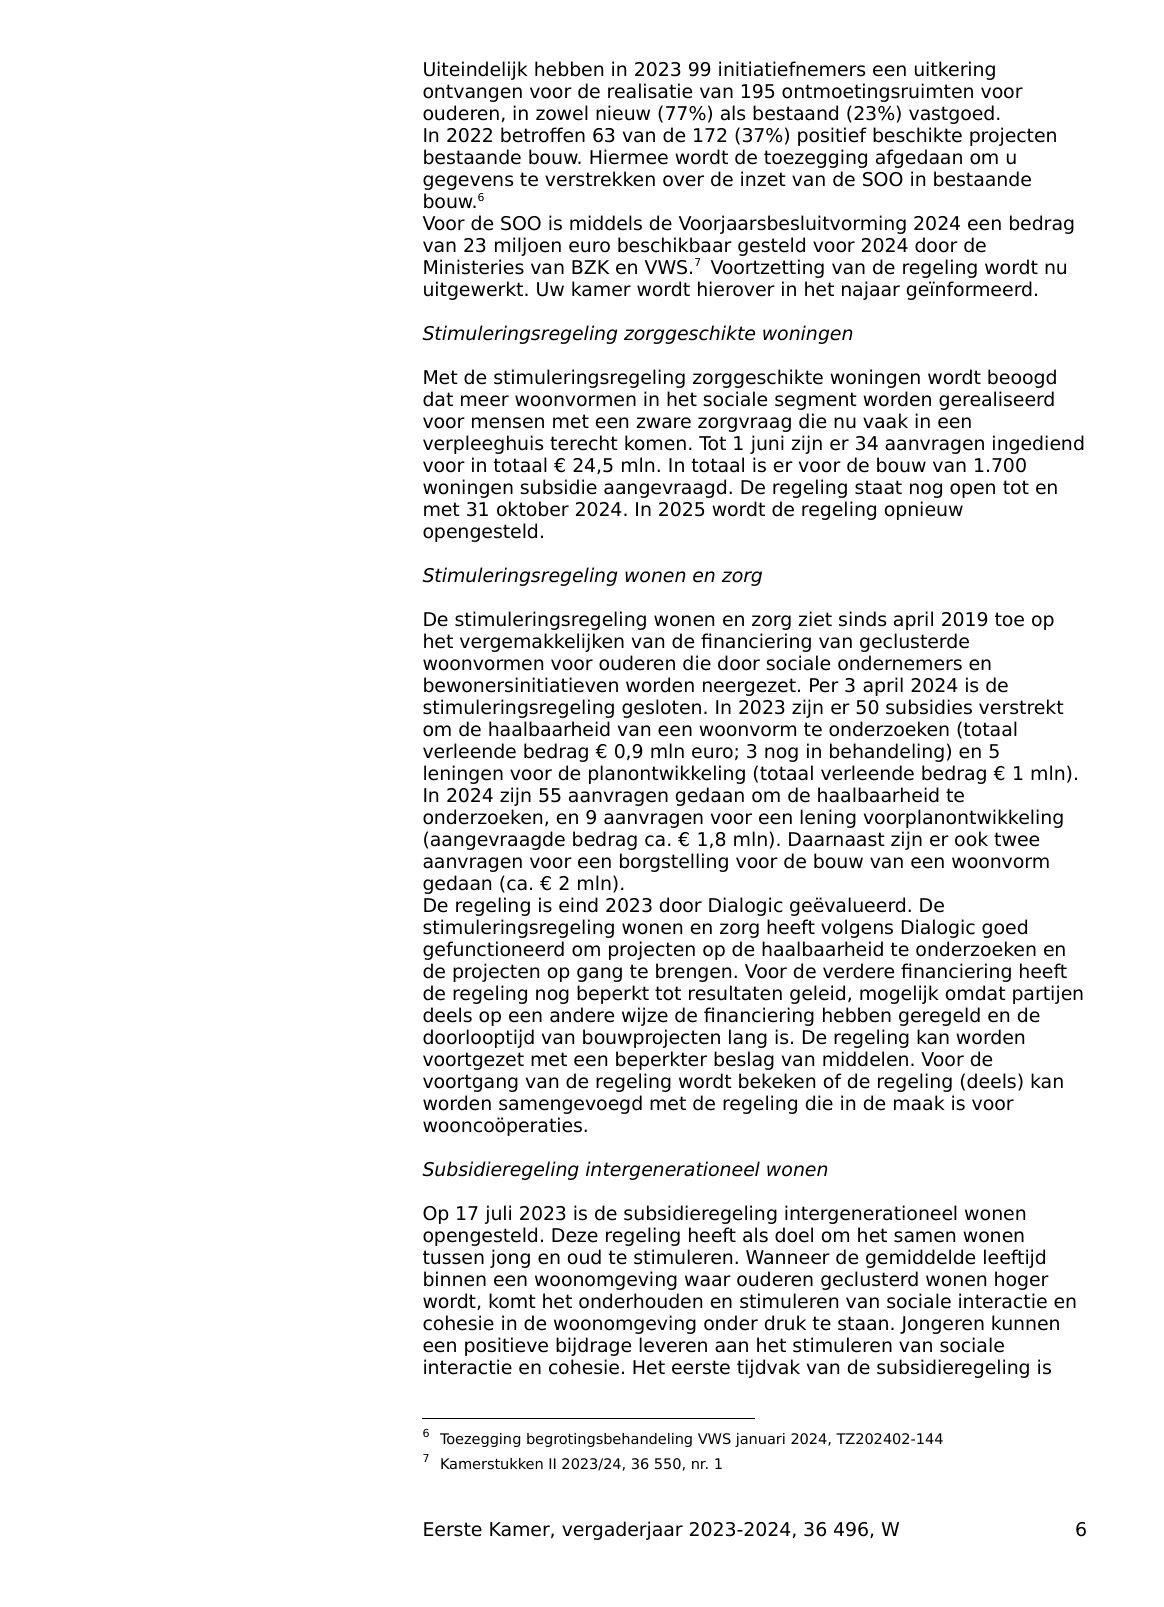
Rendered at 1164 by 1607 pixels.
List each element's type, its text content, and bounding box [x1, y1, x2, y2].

subtitle Stimuleringsregeling wonen en zorg [422, 565, 1087, 587]
text De regeling is eind 2023 door Dialogic geëvalueerd. De stimuleringsregeling wonen en zorg heeft volgens Dialogic goed gefunctioneerd om projecten op de haalbaarheid te onderzoeken en de projecten op gang te brengen. Voor de verdere financiering heeft de regeling nog beperkt tot resultaten geleid, mogelijk omdat partijen deels op een andere wijze de financiering hebben geregeld en de doorlooptijd van bouwprojecten lang is. De regeling kan worden voortgezet met een beperkter beslag van middelen. Voor de voortgang van de regeling wordt bekeken of de regeling (deels) kan worden samengevoegd met de regeling die in de maak is voor wooncoöperaties. [422, 895, 1087, 1137]
text Voor de SOO is middels de Voorjaarsbesluitvorming 2024 een bedrag van 23 miljoen euro beschikbaar gesteld voor 2024 door de Ministeries van BZK en VWS. Voortzetting van de regeling wordt nu uitgewerkt. Uw kamer wordt hierover in het najaar geïnformeerd. [422, 213, 1087, 301]
text Met de stimuleringsregeling zorggeschikte woningen wordt beoogd dat meer woonvormen in het sociale segment worden gerealiseerd voor mensen met een zware zorgvraag die nu vaak in een verpleeghuis terecht komen. Tot 1 juni zijn er 34 aanvragen ingediend voor in totaal € 24,5 mln. In totaal is er voor de bouw van 1.700 woningen subsidie aangevraagd. De regeling staat nog open tot en met 31 oktober 2024. In 2025 wordt de regeling opnieuw opengesteld. [422, 367, 1087, 543]
subtitle Subsidieregeling intergenerationeel wonen [422, 1159, 1087, 1181]
text De stimuleringsregeling wonen en zorg ziet sinds april 2019 toe op het vergemakkelijken van de financiering van geclusterde woonvormen voor ouderen die door sociale ondernemers en bewonersinitiatieven worden neergezet. Per 3 april 2024 is de stimuleringsregeling gesloten. In 2023 zijn er 50 subsidies verstrekt om de haalbaarheid van een woonvorm te onderzoeken (totaal verleende bedrag € 0,9 mln euro; 3 nog in behandeling) en 5 leningen voor de planontwikkeling (totaal verleende bedrag € 1 mln). In 2024 zijn 55 aanvragen gedaan om de haalbaarheid te onderzoeken, en 9 aanvragen voor een lening voorplanontwikkeling (aangevraagde bedrag ca. € 1,8 mln). Daarnaast zijn er ook twee aanvragen voor een borgstelling voor de bouw van een woonvorm gedaan (ca. € 2 mln). [422, 609, 1087, 895]
subtitle Stimuleringsregeling zorggeschikte woningen [422, 323, 1087, 345]
text Toezegging begrotingsbehandeling VWS januari 2024, TZ202402-144 [422, 1427, 1087, 1449]
text Kamerstukken II 2023/24, 36 550, nr. 1 [422, 1452, 1087, 1474]
text In 2022 betroffen 63 van de 172 (37%) positief beschikte projecten bestaande bouw. Hiermee wordt de toezegging afgedaan om u gegevens te verstrekken over de inzet van de SOO in bestaande bouw. [422, 125, 1087, 213]
text Op 17 juli 2023 is de subsidieregeling intergenerationeel wonen opengesteld. Deze regeling heeft als doel om het samen wonen tussen jong en oud te stimuleren. Wanneer de gemiddelde leeftijd binnen een woonomgeving waar ouderen geclusterd wonen hoger wordt, komt het onderhouden en stimuleren van sociale interactie en cohesie in de woonomgeving onder druk te staan. Jongeren kunnen een positieve bijdrage leveren aan het stimuleren van sociale interactie en cohesie. Het eerste tijdvak van de subsidieregeling is [422, 1203, 1087, 1379]
text Uiteindelijk hebben in 2023 99 initiatiefnemers een uitkering ontvangen voor de realisatie van 195 ontmoetingsruimten voor ouderen, in zowel nieuw (77%) als bestaand (23%) vastgoed. [422, 59, 1087, 125]
